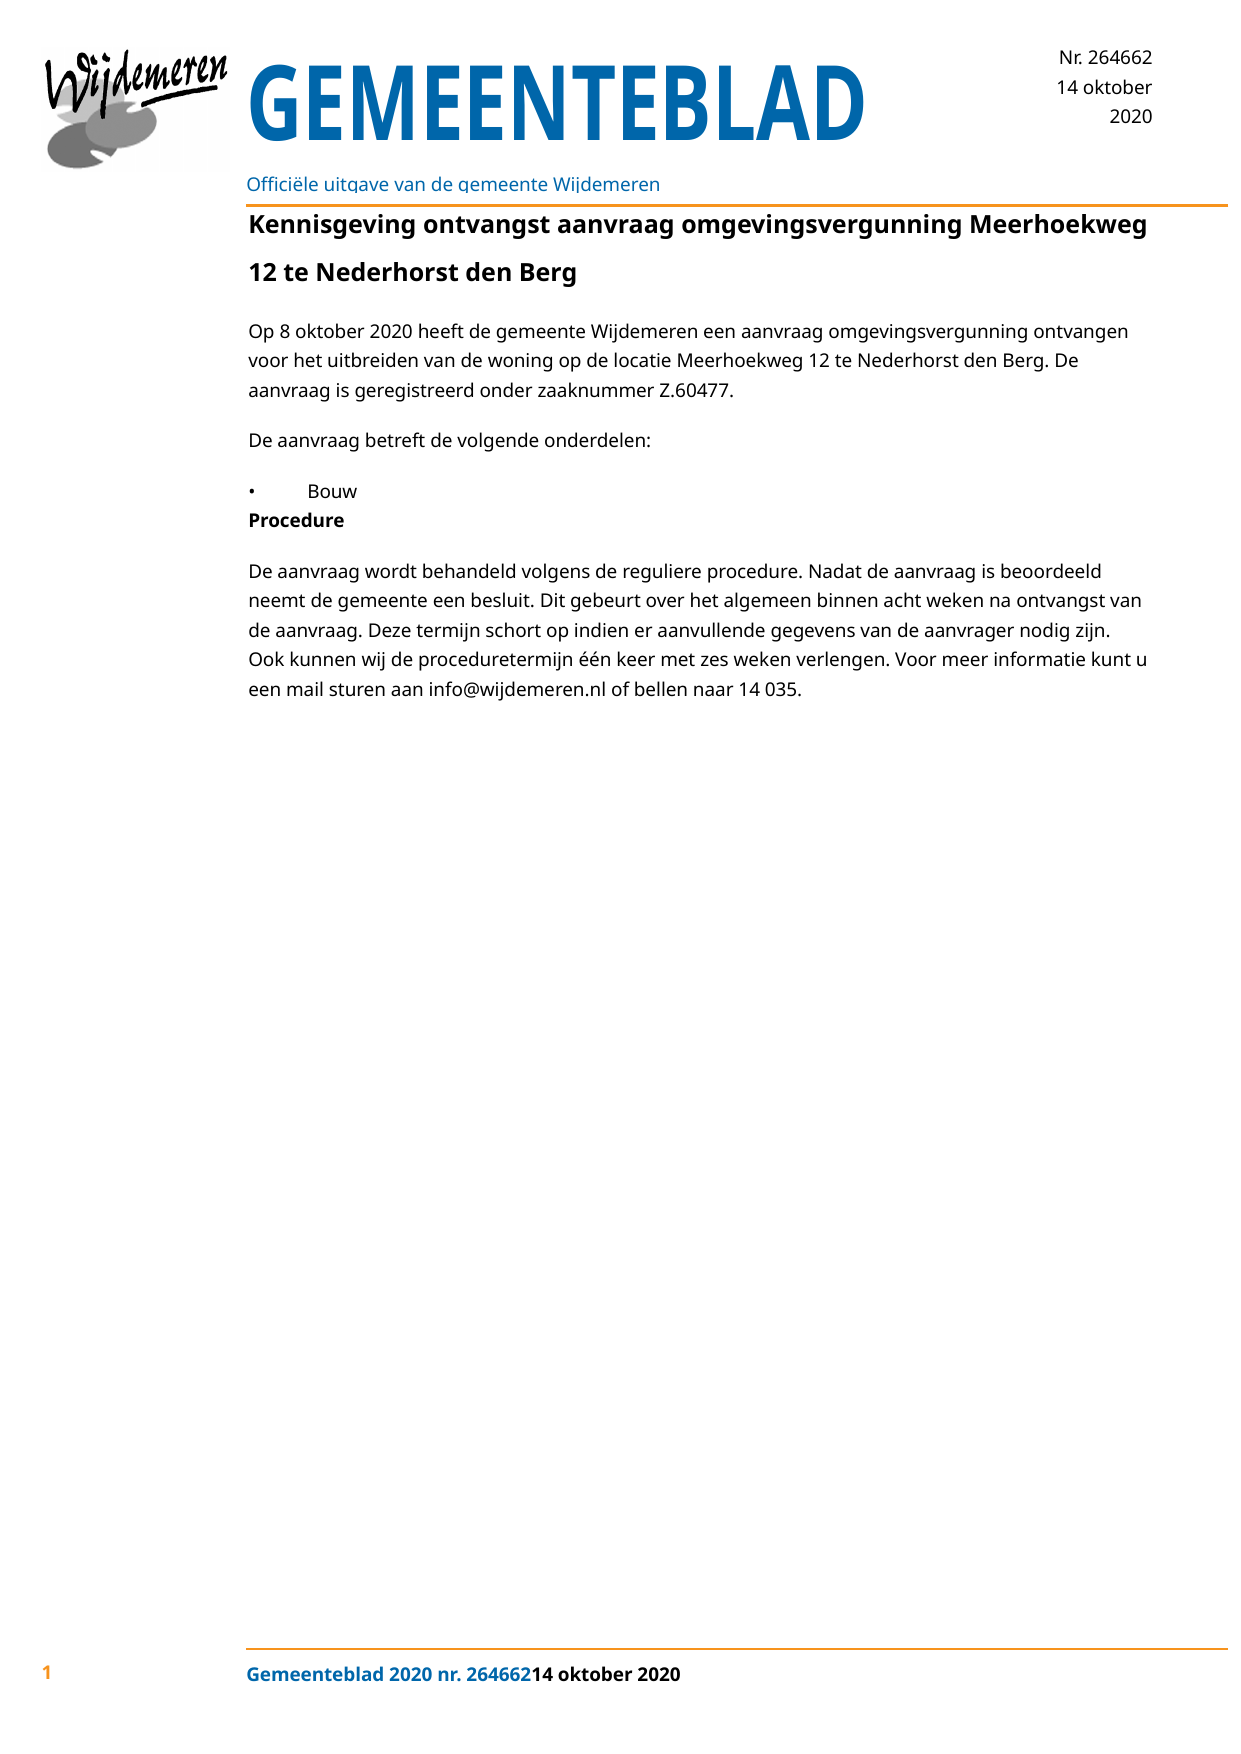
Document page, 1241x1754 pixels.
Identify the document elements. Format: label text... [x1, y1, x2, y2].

text De aanvraag wordt behandeld volgens de reguliere procedure. Nadat de aanvraag is beoordeeld neemt de gemeente een besluit. Dit gebeurt over het algemeen binnen acht weken na ontvangst van de aanvraag. Deze termijn schort op indien er aanvullende gegevens van de aanvrager nodig zijn. Ook kunnen wij de proceduretermijn één keer met zes weken verlengen. Voor meer informatie kunt u een mail sturen aan info@wijdemeren.nl of bellen naar 14 035. [248, 558, 1152, 702]
text Procedure [248, 507, 1152, 533]
list Bouw [248, 478, 1152, 504]
text De aanvraag betreft de volgende onderdelen: [248, 427, 1152, 453]
text Op 8 oktober 2020 heeft de gemeente Wijdemeren een aanvraag omgevingsvergunning ontvangen voor het uitbreiden van de woning op de locatie Meerhoekweg 12 te Nederhorst den Berg. De aanvraag is geregistreerd onder zaaknummer Z.60477. [248, 318, 1152, 403]
text Kennisgeving ontvangst aanvraag omgevingsvergunning Meerhoekweg 12 te Nederhorst den Berg [248, 207, 1152, 288]
picture [41, 47, 231, 172]
